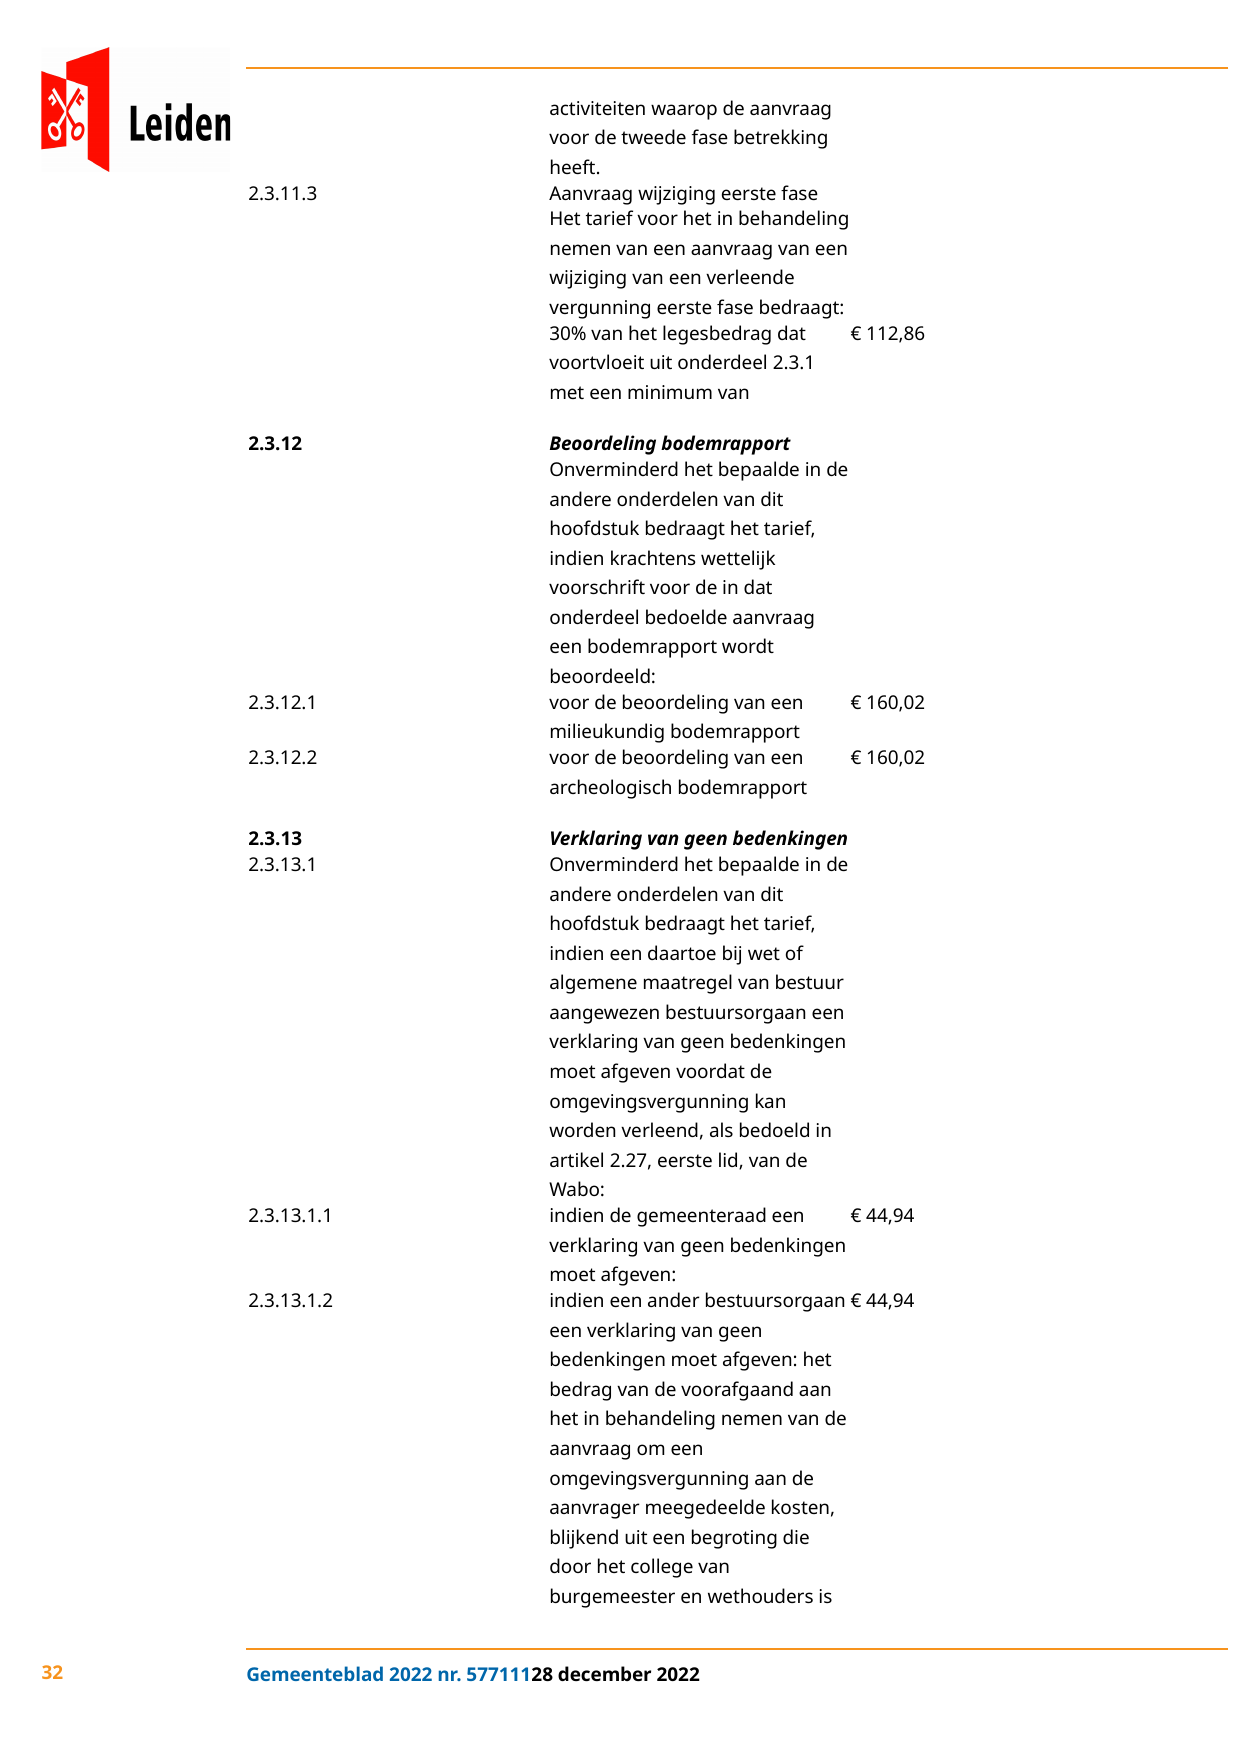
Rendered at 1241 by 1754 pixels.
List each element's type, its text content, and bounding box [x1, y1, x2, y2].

table_cell € 112,86 [850, 320, 1152, 405]
table_cell Beoordeling bodemrapport [549, 431, 850, 456]
table_cell voor de beoordeling van een archeologisch bodemrapport [549, 744, 850, 800]
table_cell 2.3.12.1 [248, 689, 549, 744]
table_cell [850, 800, 1152, 825]
table_cell [248, 456, 549, 689]
table_cell [248, 800, 549, 825]
table_cell [850, 456, 1152, 689]
table_cell 2.3.12 [248, 431, 549, 456]
picture [41, 47, 231, 172]
table_cell indien de gemeenteraad een verklaring van geen bedenkingen moet afgeven: [549, 1202, 850, 1287]
table_cell [248, 320, 549, 405]
table_cell € 44,94 [850, 1287, 1152, 1609]
table_cell 2.3.12.2 [248, 744, 549, 800]
table_cell 30% van het legesbedrag dat voortvloeit uit onderdeel 2.3.1 met een minimum van [549, 320, 850, 405]
table_cell [248, 405, 549, 431]
table_cell [850, 95, 1152, 180]
table_cell 2.3.13 [248, 825, 549, 851]
table_cell Onverminderd het bepaalde in de andere onderdelen van dit hoofdstuk bedraagt het tarief, indien een daartoe bij wet of algemene maatregel van bestuur aangewezen bestuursorgaan een verklaring van geen bedenkingen moet afgeven voordat de omgevingsvergunning kan worden verleend, als bedoeld in artikel 2.27, eerste lid, van de Wabo: [549, 851, 850, 1202]
table_cell € 160,02 [850, 689, 1152, 744]
table_cell [850, 825, 1152, 851]
table_cell activiteiten waarop de aanvraag voor de tweede fase betrekking heeft. [549, 95, 850, 180]
table_cell [850, 405, 1152, 431]
table_cell 2.3.13.1.1 [248, 1202, 549, 1287]
table_cell Verklaring van geen bedenkingen [549, 825, 850, 851]
table_cell 2.3.13.1.2 [248, 1287, 549, 1609]
table_cell indien een ander bestuursorgaan een verklaring van geen bedenkingen moet afgeven: het bedrag van de voorafgaand aan het in behandeling nemen van de aanvraag om een omgevingsvergunning aan de aanvrager meegedeelde kosten, blijkend uit een begroting die door het college van burgemeester en wethouders is [549, 1287, 850, 1609]
table_cell [248, 95, 549, 180]
table_cell [549, 405, 850, 431]
table_cell Onverminderd het bepaalde in de andere onderdelen van dit hoofdstuk bedraagt het tarief, indien krachtens wettelijk voorschrift voor de in dat onderdeel bedoelde aanvraag een bodemrapport wordt beoordeeld: [549, 456, 850, 689]
table_cell 2.3.13.1 [248, 851, 549, 1202]
table_cell [850, 205, 1152, 320]
table_cell € 44,94 [850, 1202, 1152, 1287]
table_cell [248, 205, 549, 320]
table_cell voor de beoordeling van een milieukundig bodemrapport [549, 689, 850, 744]
table_cell Aanvraag wijziging eerste fase [549, 180, 850, 205]
table_cell [850, 851, 1152, 1202]
table_cell [549, 800, 850, 825]
table_cell € 160,02 [850, 744, 1152, 800]
table_cell 2.3.11.3 [248, 180, 549, 205]
table_cell Het tarief voor het in behandeling nemen van een aanvraag van een wijziging van een verleende vergunning eerste fase bedraagt: [549, 205, 850, 320]
table_cell [850, 180, 1152, 205]
table_cell [850, 431, 1152, 456]
